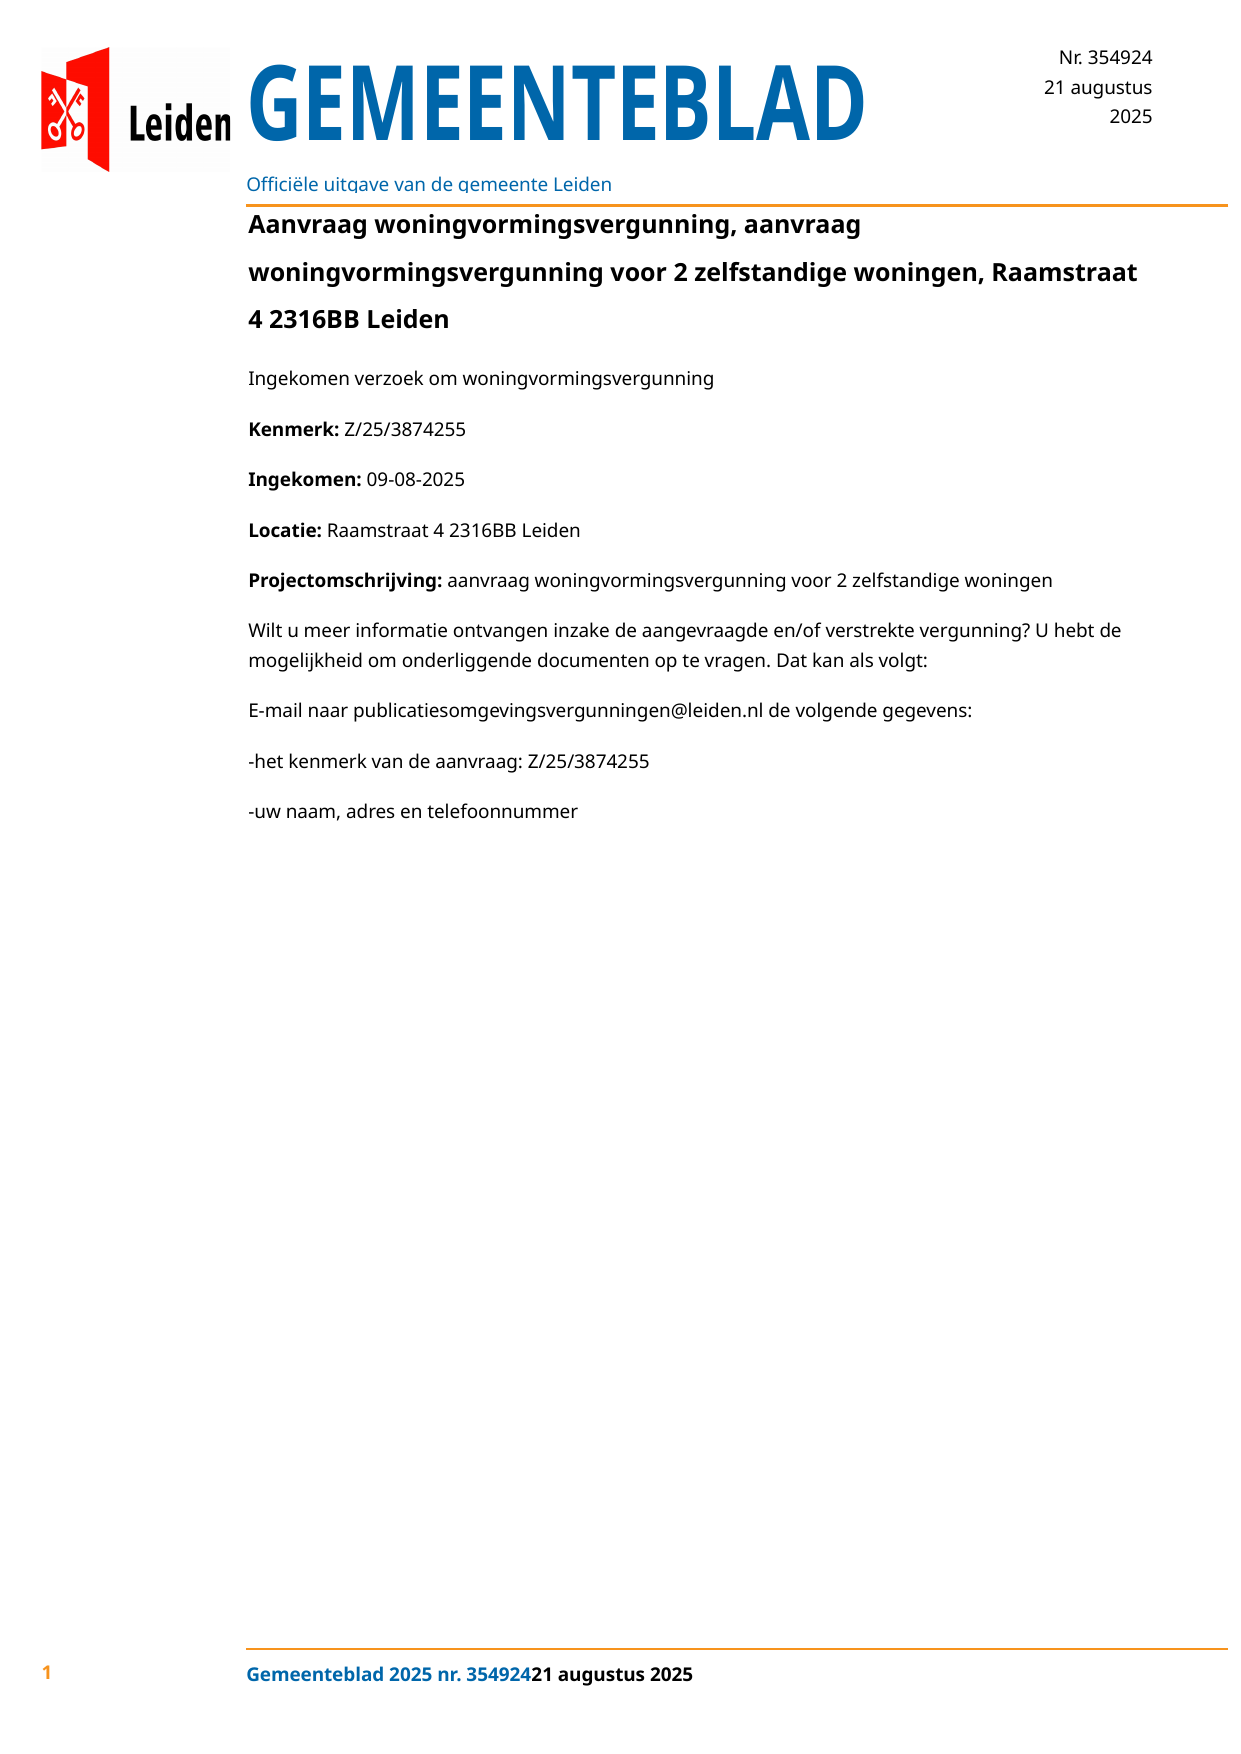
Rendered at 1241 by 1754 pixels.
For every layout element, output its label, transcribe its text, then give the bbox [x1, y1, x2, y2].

text Aanvraag woningvormingsvergunning, aanvraag woningvormingsvergunning voor 2 zelfstandige woningen, Raamstraat 4 2316BB Leiden [248, 207, 1152, 336]
text -uw naam, adres en telefoonnummer [248, 798, 1152, 824]
text E-mail naar publicatiesomgevingsvergunningen@leiden.nl de volgende gegevens: [248, 698, 1152, 723]
text Kenmerk: Z/25/3874255 [248, 416, 1152, 442]
text Locatie: Raamstraat 4 2316BB Leiden [248, 517, 1152, 542]
text -het kenmerk van de aanvraag: Z/25/3874255 [248, 748, 1152, 774]
text Wilt u meer informatie ontvangen inzake de aangevraagde en/of verstrekte vergunning? U hebt de mogelijkheid om onderliggende documenten op te vragen. Dat kan als volgt: [248, 618, 1152, 673]
text Ingekomen: 09-08-2025 [248, 466, 1152, 492]
text Projectomschrijving: aanvraag woningvormingsvergunning voor 2 zelfstandige woningen [248, 567, 1152, 593]
picture [41, 47, 231, 172]
text Ingekomen verzoek om woningvormingsvergunning [248, 366, 1152, 391]
